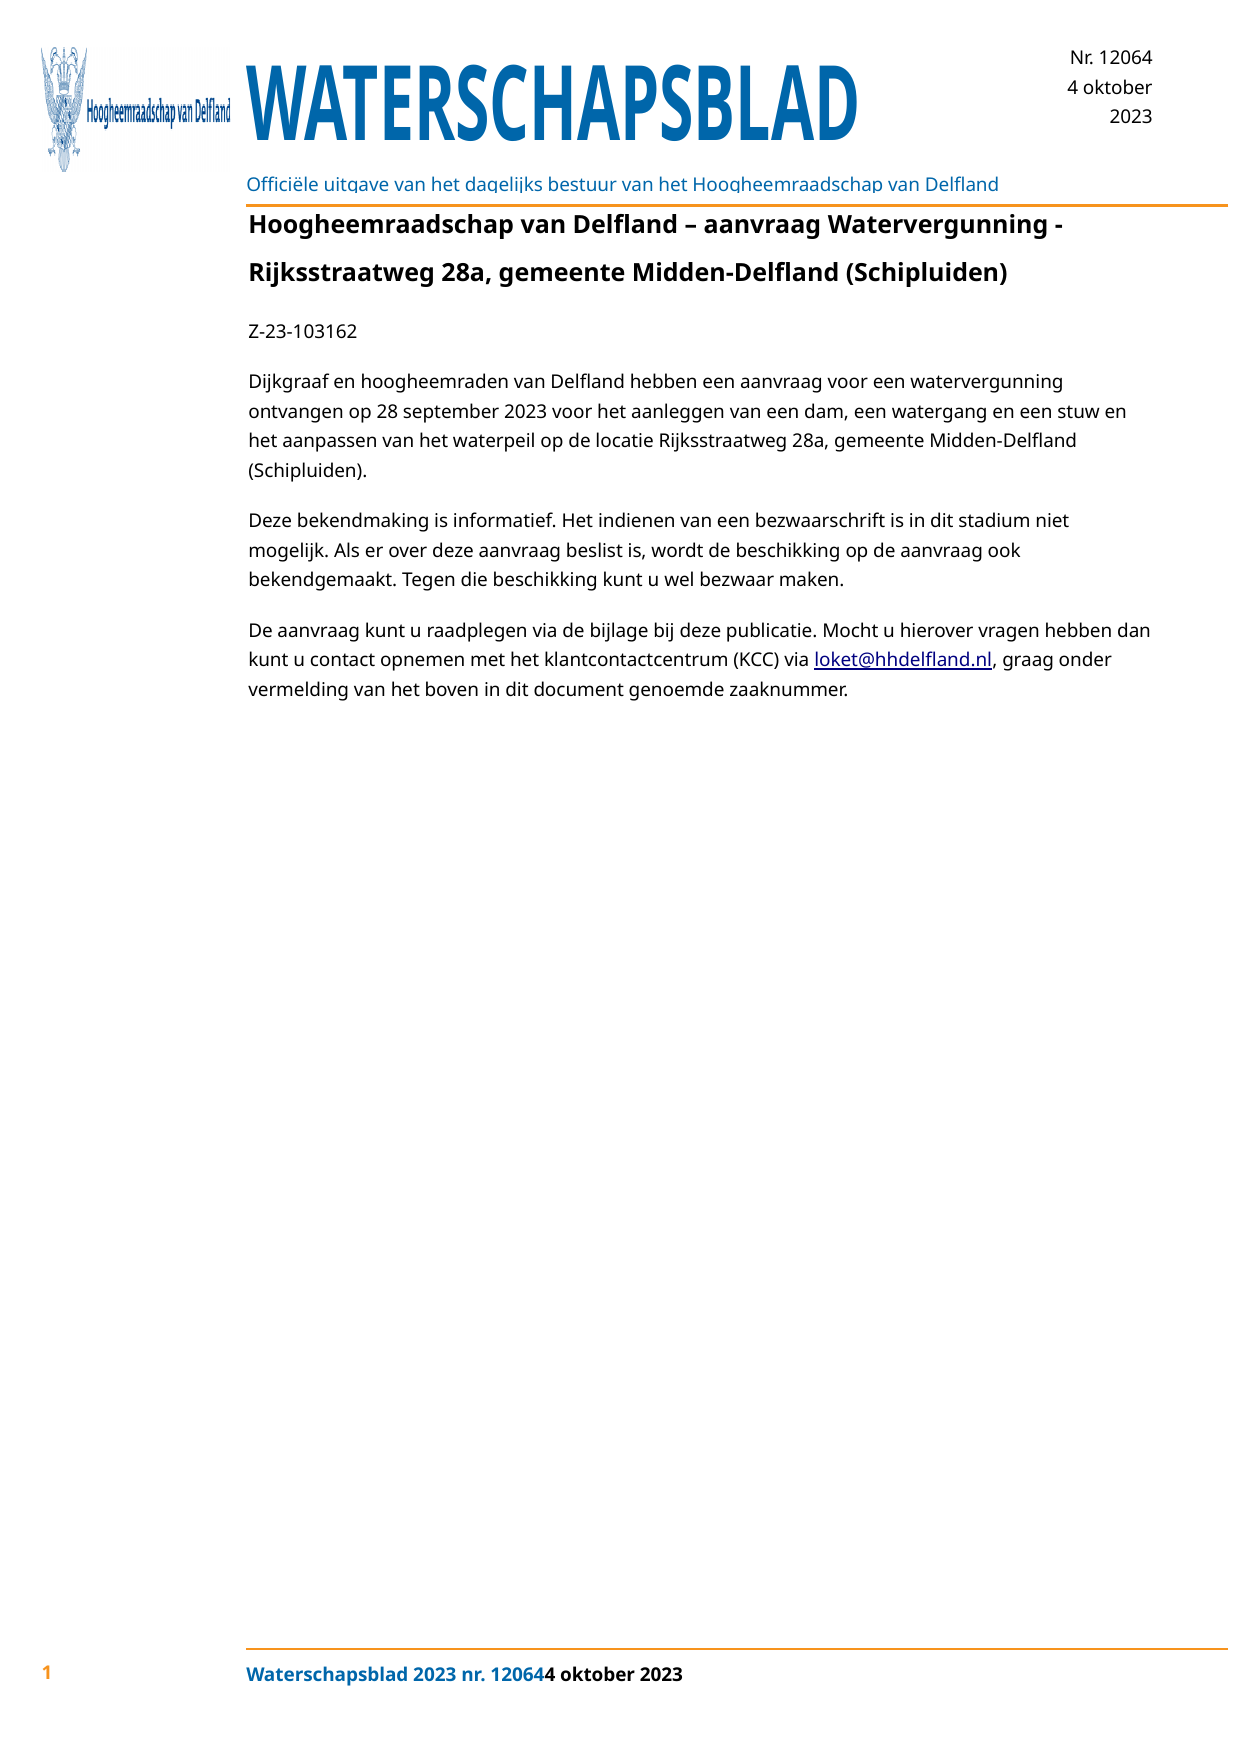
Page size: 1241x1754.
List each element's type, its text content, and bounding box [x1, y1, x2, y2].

text Dijkgraaf en hoogheemraden van Delfland hebben een aanvraag voor een watervergunning ontvangen op 28 september 2023 voor het aanleggen van een dam, een watergang en een stuw en het aanpassen van het waterpeil op de locatie Rijksstraatweg 28a, gemeente Midden-Delfland (Schipluiden). [248, 368, 1152, 483]
text Hoogheemraadschap van Delfland – aanvraag Watervergunning - Rijksstraatweg 28a, gemeente Midden-Delfland (Schipluiden) [248, 207, 1152, 288]
text Deze bekendmaking is informatief. Het indienen van een bezwaarschrift is in dit stadium niet mogelijk. Als er over deze aanvraag beslist is, wordt de beschikking op de aanvraag ook bekendgemaakt. Tegen die beschikking kunt u wel bezwaar maken. [248, 507, 1152, 592]
picture [41, 47, 231, 172]
text Z-23-103162 [248, 318, 1152, 344]
text De aanvraag kunt u raadplegen via de bijlage bij deze publicatie. Mocht u hierover vragen hebben dan kunt u contact opnemen met het klantcontactcentrum (KCC) via loket@hhdelfland.nl, graag onder vermelding van het boven in dit document genoemde zaaknummer. [248, 617, 1152, 702]
